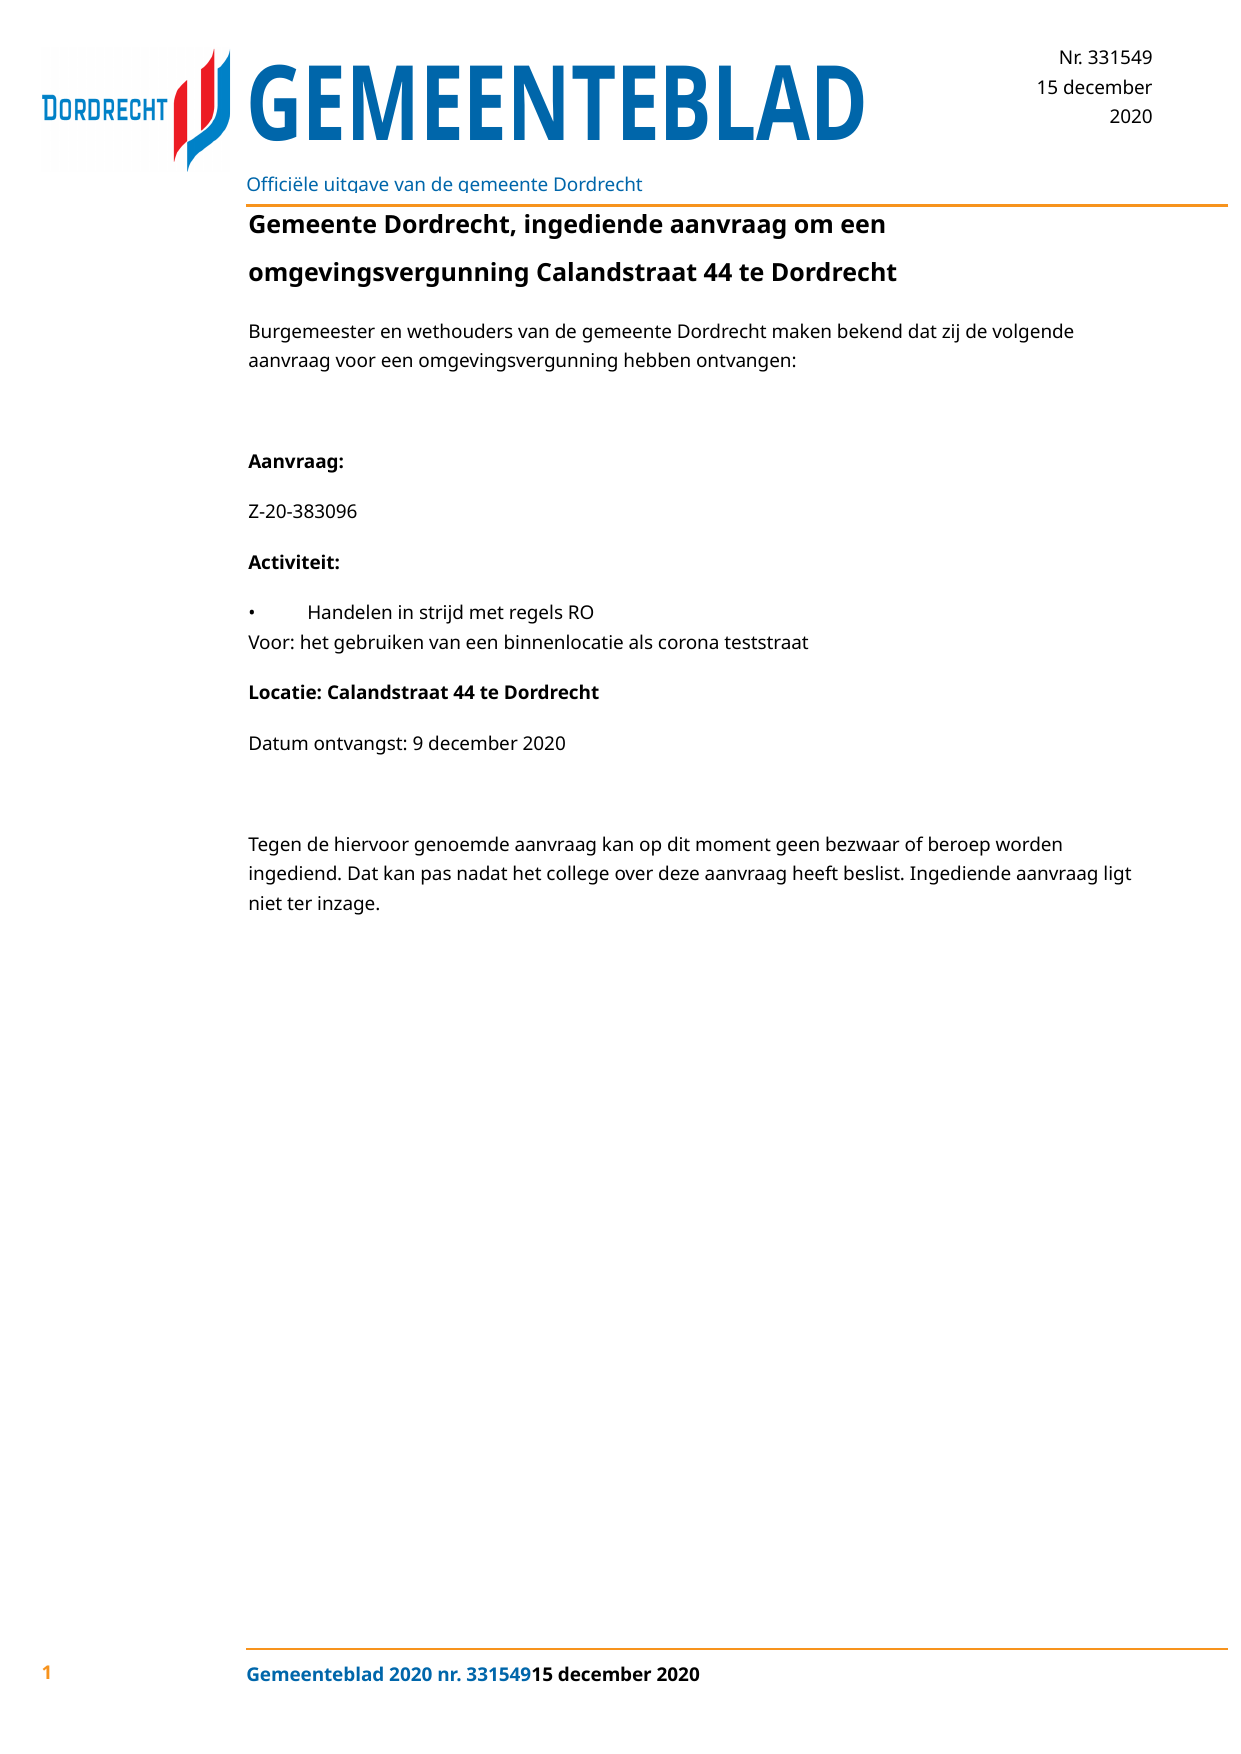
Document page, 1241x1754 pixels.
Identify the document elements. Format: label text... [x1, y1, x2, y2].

picture [41, 47, 231, 172]
text Gemeente Dordrecht, ingediende aanvraag om een omgevingsvergunning Calandstraat 44 te Dordrecht [248, 207, 1152, 288]
text Activiteit: [248, 549, 1152, 575]
text Locatie: Calandstraat 44 te Dordrecht [248, 679, 1152, 705]
text Tegen de hiervoor genoemde aanvraag kan op dit moment geen bezwaar of beroep worden ingediend. Dat kan pas nadat het college over deze aanvraag heeft beslist. Ingediende aanvraag ligt niet ter inzage. [248, 831, 1152, 916]
text Burgemeester en wethouders van de gemeente Dordrecht maken bekend dat zij de volgende aanvraag voor een omgevingsvergunning hebben ontvangen: [248, 318, 1152, 373]
text Aanvraag: [248, 448, 1152, 474]
list Handelen in strijd met regels RO [248, 599, 1152, 625]
text Voor: het gebruiken van een binnenlocatie als corona teststraat [248, 629, 1152, 655]
text Datum ontvangst: 9 december 2020 [248, 730, 1152, 756]
text Z-20-383096 [248, 499, 1152, 524]
